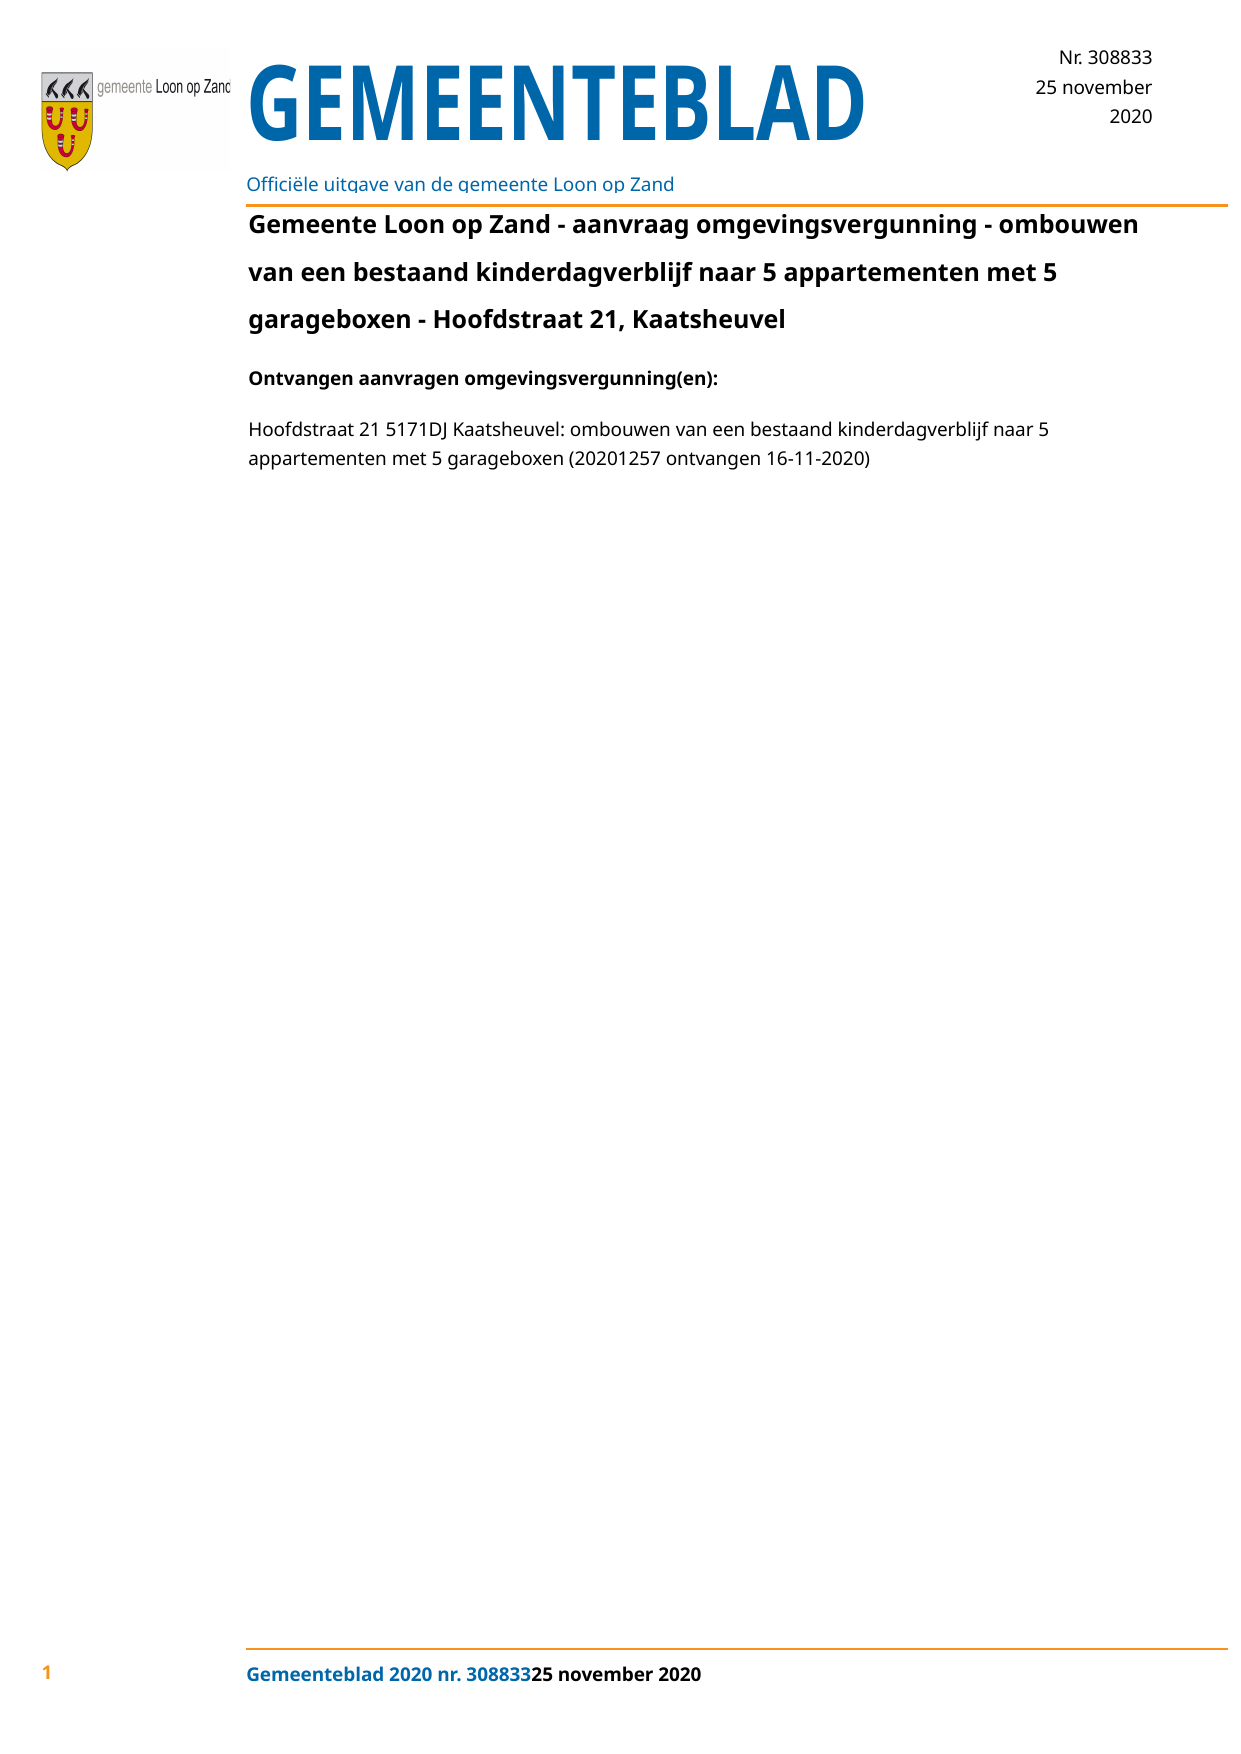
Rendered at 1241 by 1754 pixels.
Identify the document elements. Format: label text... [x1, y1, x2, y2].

text Hoofdstraat 21 5171DJ Kaatsheuvel: ombouwen van een bestaand kinderdagverblijf naar 5 appartementen met 5 garageboxen (20201257 ontvangen 16-11-2020) [248, 416, 1152, 471]
text Ontvangen aanvragen omgevingsvergunning(en): [248, 366, 1152, 391]
text Gemeente Loon op Zand - aanvraag omgevingsvergunning - ombouwen van een bestaand kinderdagverblijf naar 5 appartementen met 5 garageboxen - Hoofdstraat 21, Kaatsheuvel [248, 207, 1152, 336]
picture [41, 47, 231, 172]
